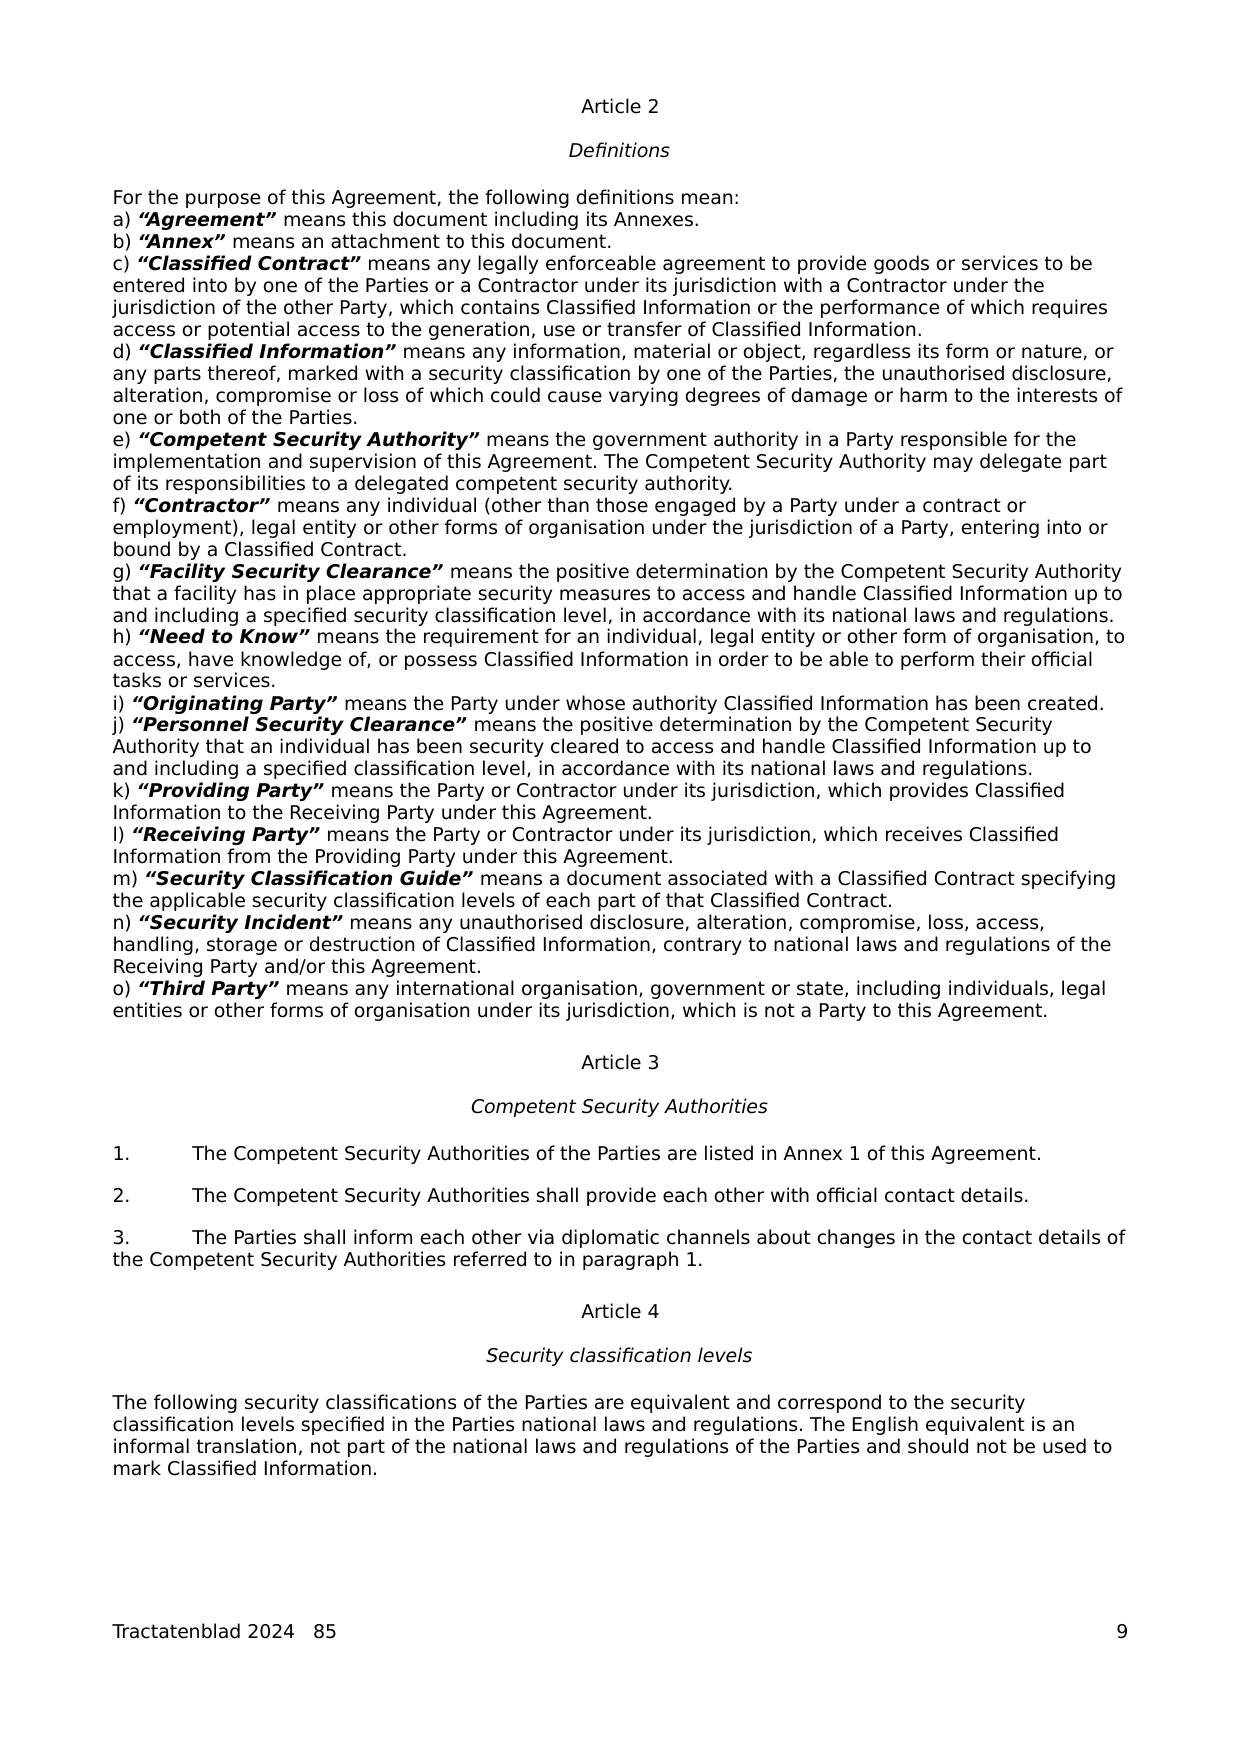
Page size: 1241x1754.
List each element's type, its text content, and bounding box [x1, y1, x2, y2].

text n) “Security Incident” means any unauthorised disclosure, alteration, compromise, loss, access, handling, storage or destruction of Classified Information, contrary to national laws and regulations of the Receiving Party and/or this Agreement. [112, 912, 1128, 978]
subtitle Article 2 Definitions [112, 96, 1128, 162]
text The following security classifications of the Parties are equivalent and correspond to the security classification levels specified in the Parties national laws and regulations. The English equivalent is an informal translation, not part of the national laws and regulations of the Parties and should not be used to mark Classified Information. [112, 1392, 1128, 1480]
text f) “Contractor” means any individual (other than those engaged by a Party under a contract or employment), legal entity or other forms of organisation under the jurisdiction of a Party, entering into or bound by a Classified Contract. [112, 494, 1128, 561]
text e) “Competent Security Authority” means the government authority in a Party responsible for the implementation and supervision of this Agreement. The Competent Security Authority may delegate part of its responsibilities to a delegated competent security authority. [112, 429, 1128, 494]
text g) “Facility Security Clearance” means the positive determination by the Competent Security Authority that a facility has in place appropriate security measures to access and handle Classified Information up to and including a specified security classification level, in accordance with its national laws and regulations. [112, 561, 1128, 626]
text For the purpose of this Agreement, the following definitions mean: [112, 187, 1128, 209]
text a) “Agreement” means this document including its Annexes. [112, 209, 1128, 231]
text b) “Annex” means an attachment to this document. [112, 231, 1128, 253]
text o) “Third Party” means any international organisation, government or state, including individuals, legal entities or other forms of organisation under its jurisdiction, which is not a Party to this Agreement. [112, 978, 1128, 1022]
text m) “Security Classification Guide” means a document associated with a Classified Contract specifying the applicable security classification levels of each part of that Classified Contract. [112, 868, 1128, 912]
text l) “Receiving Party” means the Party or Contractor under its jurisdiction, which receives Classified Information from the Providing Party under this Agreement. [112, 824, 1128, 868]
text 3. The Parties shall inform each other via diplomatic channels about changes in the contact details of the Competent Security Authorities referred to in paragraph 1. [112, 1227, 1128, 1271]
text c) “Classified Contract” means any legally enforceable agreement to provide goods or services to be entered into by one of the Parties or a Contractor under its jurisdiction with a Contractor under the jurisdiction of the other Party, which contains Classified Information or the performance of which requires access or potential access to the generation, use or transfer of Classified Information. [112, 253, 1128, 341]
text i) “Originating Party” means the Party under whose authority Classified Information has been created. [112, 692, 1128, 714]
text j) “Personnel Security Clearance” means the positive determination by the Competent Security Authority that an individual has been security cleared to access and handle Classified Information up to and including a specified classification level, in accordance with its national laws and regulations. [112, 714, 1128, 780]
subtitle Article 4 Security classification levels [112, 1301, 1128, 1367]
subtitle Article 3 Competent Security Authorities [112, 1052, 1128, 1118]
text k) “Providing Party” means the Party or Contractor under its jurisdiction, which provides Classified Information to the Receiving Party under this Agreement. [112, 780, 1128, 824]
text 2. The Competent Security Authorities shall provide each other with official contact details. [112, 1185, 1128, 1207]
text h) “Need to Know” means the requirement for an individual, legal entity or other form of organisation, to access, have knowledge of, or possess Classified Information in order to be able to perform their official tasks or services. [112, 626, 1128, 692]
text d) “Classified Information” means any information, material or object, regardless its form or nature, or any parts thereof, marked with a security classification by one of the Parties, the unauthorised disclosure, alteration, compromise or loss of which could cause varying degrees of damage or harm to the interests of one or both of the Parties. [112, 341, 1128, 429]
text 1. The Competent Security Authorities of the Parties are listed in Annex 1 of this Agreement. [112, 1143, 1128, 1165]
